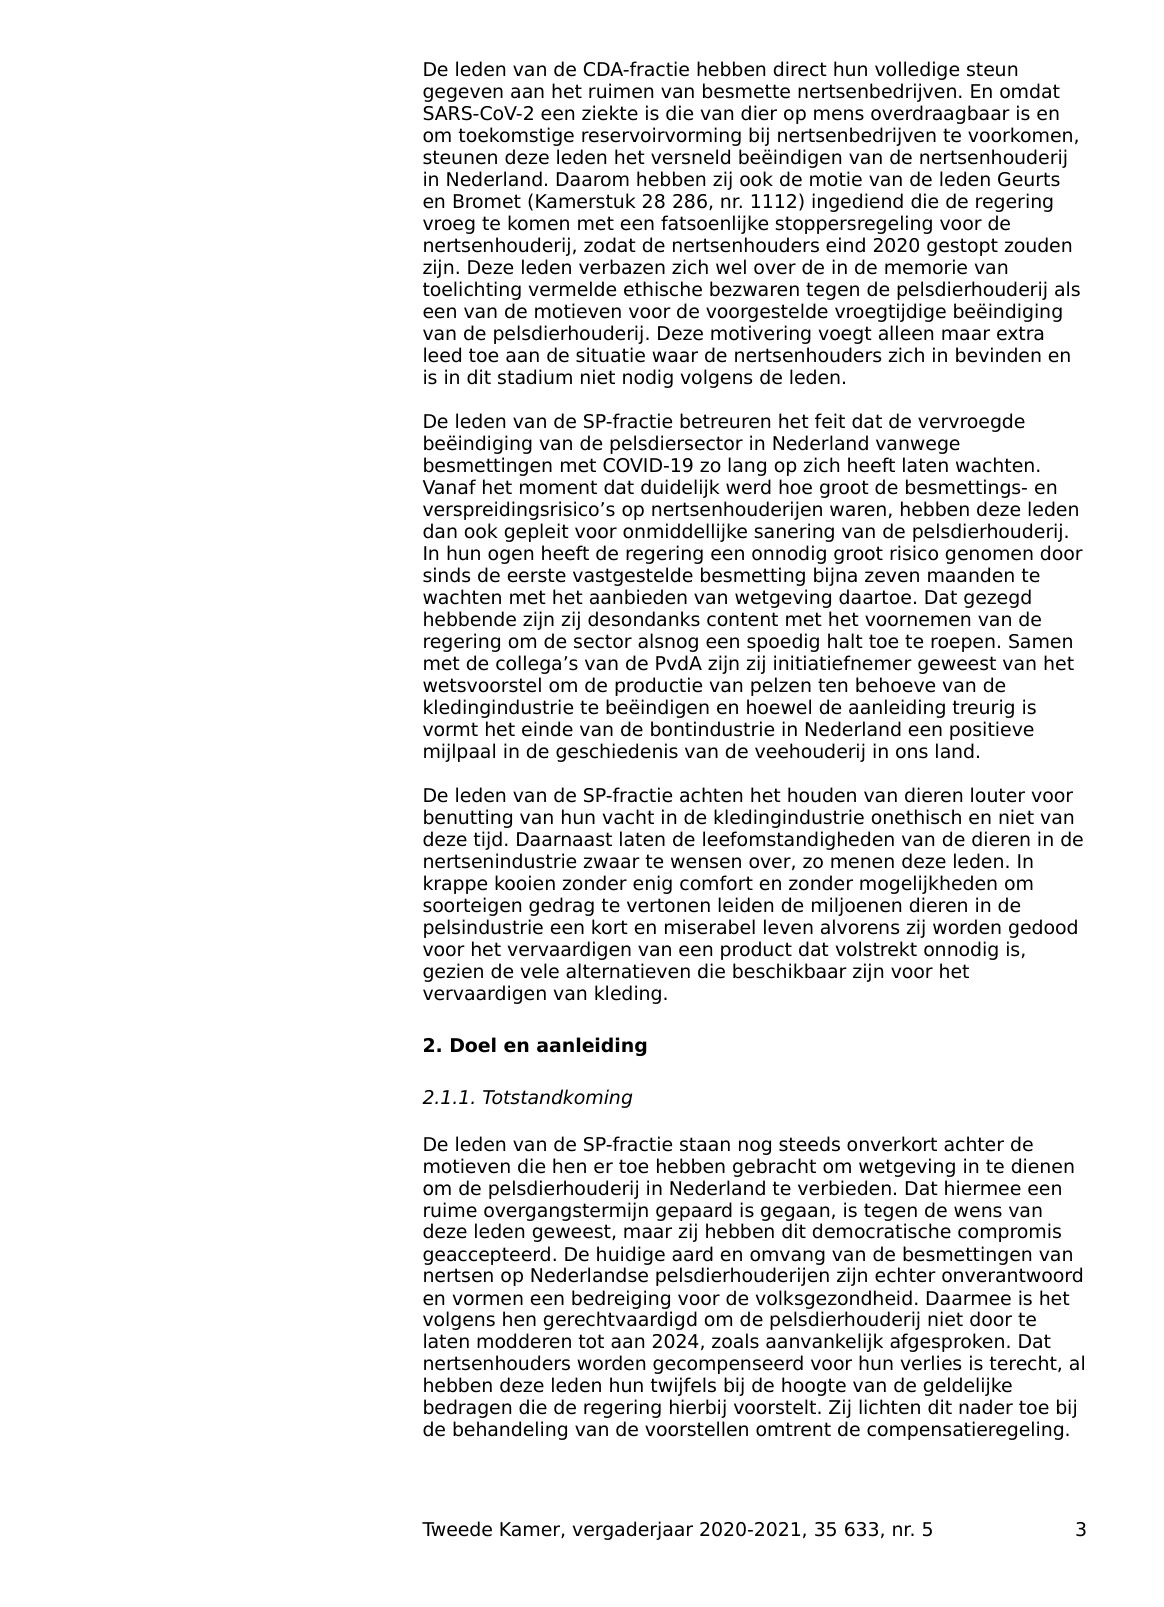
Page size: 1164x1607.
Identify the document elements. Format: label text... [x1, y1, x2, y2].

text De leden van de SP-fractie staan nog steeds onverkort achter de motieven die hen er toe hebben gebracht om wetgeving in te dienen om de pelsdierhouderij in Nederland te verbieden. Dat hiermee een ruime overgangstermijn gepaard is gegaan, is tegen de wens van deze leden geweest, maar zij hebben dit democratische compromis geaccepteerd. De huidige aard en omvang van de besmettingen van nertsen op Nederlandse pelsdierhouderijen zijn echter onverantwoord en vormen een bedreiging voor de volksgezondheid. Daarmee is het volgens hen gerechtvaardigd om de pelsdierhouderij niet door te laten modderen tot aan 2024, zoals aanvankelijk afgesproken. Dat nertsenhouders worden gecompenseerd voor hun verlies is terecht, al hebben deze leden hun twijfels bij de hoogte van de geldelijke bedragen die de regering hierbij voorstelt. Zij lichten dit nader toe bij de behandeling van de voorstellen omtrent de compensatieregeling. [422, 1133, 1087, 1441]
text De leden van de SP-fractie betreuren het feit dat de vervroegde beëindiging van de pelsdiersector in Nederland vanwege besmettingen met COVID-19 zo lang op zich heeft laten wachten. Vanaf het moment dat duidelijk werd hoe groot de besmettings- en verspreidingsrisico’s op nertsenhouderijen waren, hebben deze leden dan ook gepleit voor onmiddellijke sanering van de pelsdierhouderij. In hun ogen heeft de regering een onnodig groot risico genomen door sinds de eerste vastgestelde besmetting bijna zeven maanden te wachten met het aanbieden van wetgeving daartoe. Dat gezegd hebbende zijn zij desondanks content met het voornemen van de regering om de sector alsnog een spoedig halt toe te roepen. Samen met de collega’s van de PvdA zijn zij initiatiefnemer geweest van het wetsvoorstel om de productie van pelzen ten behoeve van de kledingindustrie te beëindigen en hoewel de aanleiding treurig is vormt het einde van de bontindustrie in Nederland een positieve mijlpaal in de geschiedenis van de veehouderij in ons land. [422, 411, 1087, 763]
text De leden van de CDA-fractie hebben direct hun volledige steun gegeven aan het ruimen van besmette nertsenbedrijven. En omdat SARS-CoV-2 een ziekte is die van dier op mens overdraagbaar is en om toekomstige reservoirvorming bij nertsenbedrijven te voorkomen, steunen deze leden het versneld beëindigen van de nertsenhouderij in Nederland. Daarom hebben zij ook de motie van de leden Geurts en Bromet (Kamerstuk 28 286, nr. 1112) ingediend die de regering vroeg te komen met een fatsoenlijke stoppersregeling voor de nertsenhouderij, zodat de nertsenhouders eind 2020 gestopt zouden zijn. Deze leden verbazen zich wel over de in de memorie van toelichting vermelde ethische bezwaren tegen de pelsdierhouderij als een van de motieven voor de voorgestelde vroegtijdige beëindiging van de pelsdierhouderij. Deze motivering voegt alleen maar extra leed toe aan de situatie waar de nertsenhouders zich in bevinden en is in dit stadium niet nodig volgens de leden. [422, 59, 1087, 389]
subtitle 2.1.1. Totstandkoming [422, 1087, 1087, 1108]
text De leden van de SP-fractie achten het houden van dieren louter voor benutting van hun vacht in de kledingindustrie onethisch en niet van deze tijd. Daarnaast laten de leefomstandigheden van de dieren in de nertsenindustrie zwaar te wensen over, zo menen deze leden. In krappe kooien zonder enig comfort en zonder mogelijkheden om soorteigen gedrag te vertonen leiden de miljoenen dieren in de pelsindustrie een kort en miserabel leven alvorens zij worden gedood voor het vervaardigen van een product dat volstrekt onnodig is, gezien de vele alternatieven die beschikbaar zijn voor het vervaardigen van kleding. [422, 785, 1087, 1004]
subtitle 2. Doel en aanleiding [422, 1034, 1087, 1057]
